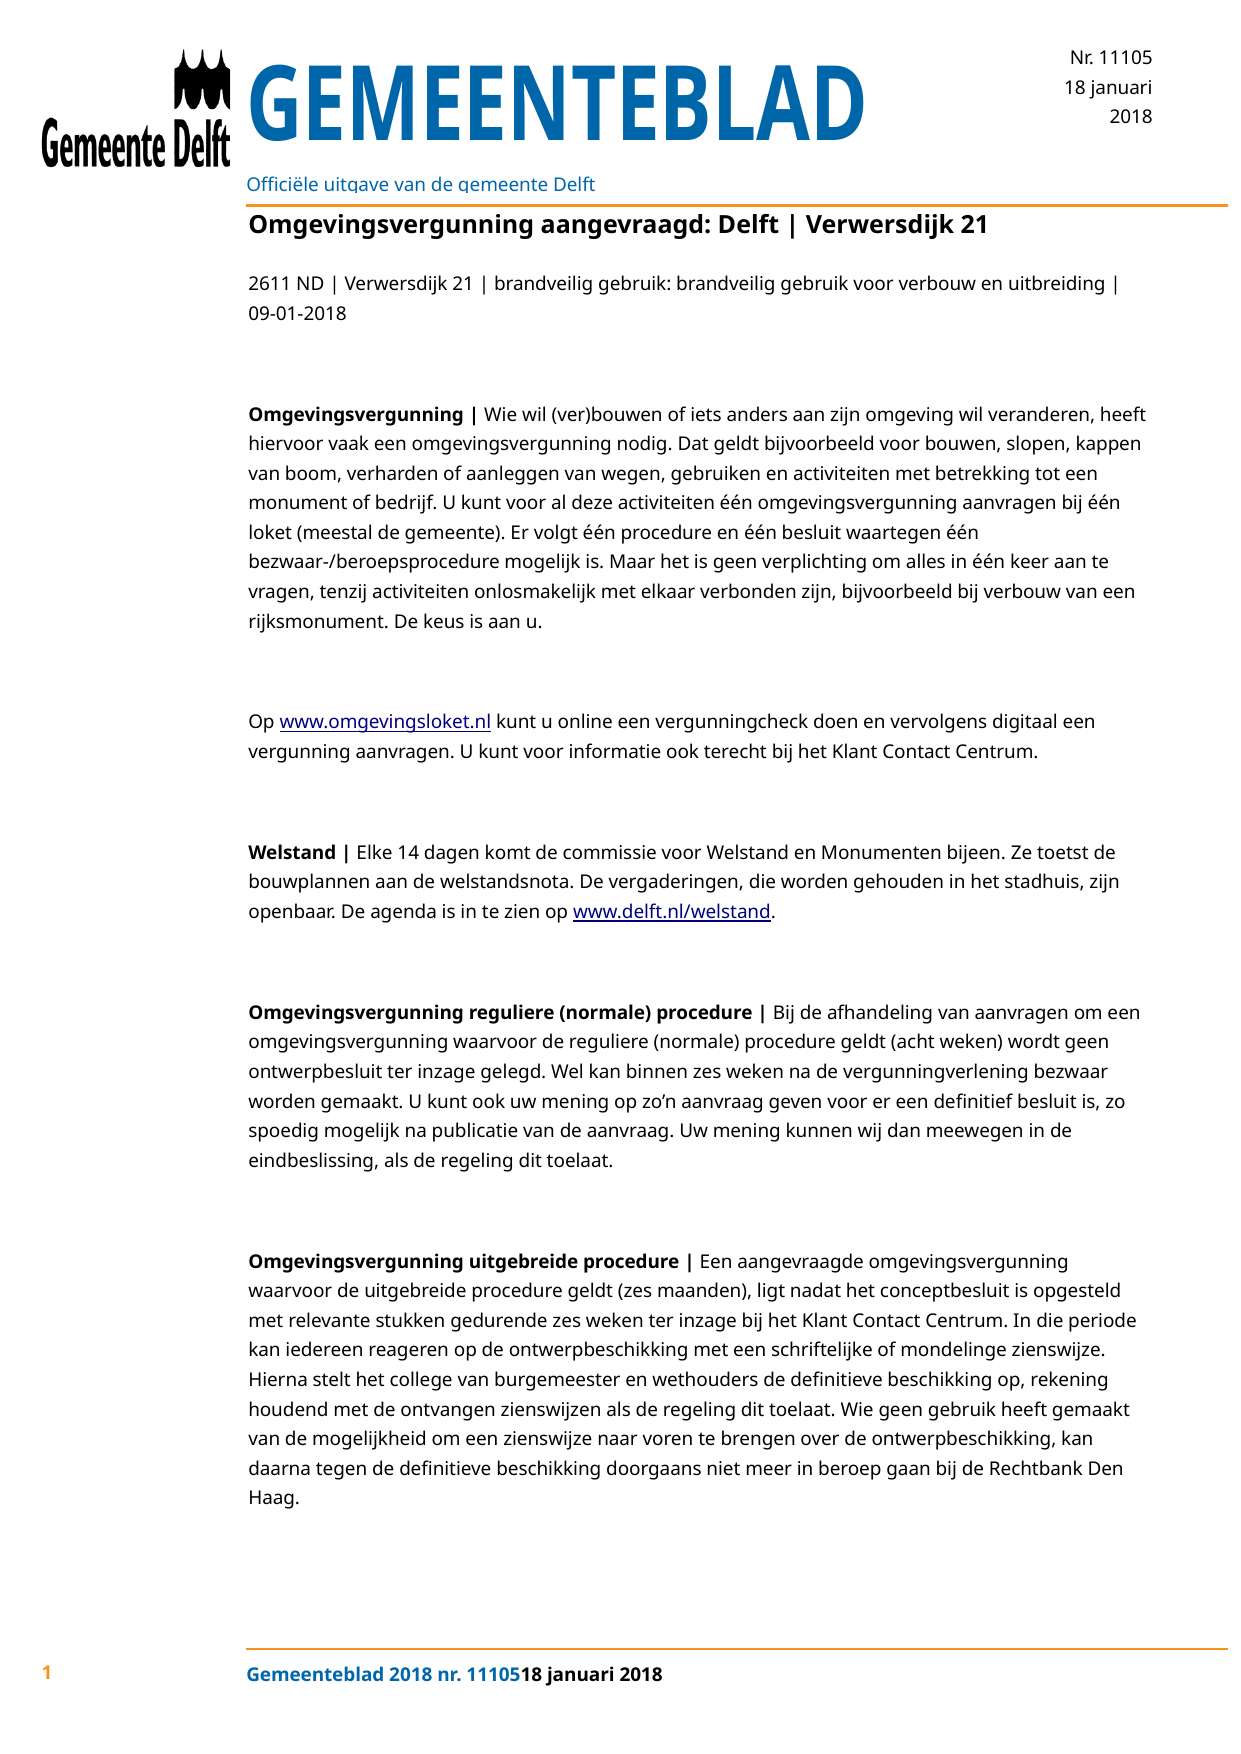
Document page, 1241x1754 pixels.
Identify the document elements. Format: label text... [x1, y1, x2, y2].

text Omgevingsvergunning aangevraagd: Delft | Verwersdijk 21 [248, 207, 1152, 241]
picture [41, 47, 231, 172]
text Omgevingsvergunning | Wie wil (ver)bouwen of iets anders aan zijn omgeving wil veranderen, heeft hiervoor vaak een omgevingsvergunning nodig. Dat geldt bijvoorbeeld voor bouwen, slopen, kappen van boom, verharden of aanleggen van wegen, gebruiken en activiteiten met betrekking tot een monument of bedrijf. U kunt voor al deze activiteiten één omgevingsvergunning aanvragen bij één loket (meestal de gemeente). Er volgt één procedure en één besluit waartegen één bezwaar-/beroepsprocedure mogelijk is. Maar het is geen verplichting om alles in één keer aan te vragen, tenzij activiteiten onlosmakelijk met elkaar verbonden zijn, bijvoorbeeld bij verbouw van een rijksmonument. De keus is aan u. [248, 401, 1152, 633]
text Welstand | Elke 14 dagen komt de commissie voor Welstand en Monumenten bijeen. Ze toetst de bouwplannen aan de welstandsnota. De vergaderingen, die worden gehouden in het stadhuis, zijn openbaar. De agenda is in te zien op www.delft.nl/welstand. [248, 839, 1152, 924]
text Op www.omgevingsloket.nl kunt u online een vergunningcheck doen en vervolgens digitaal een vergunning aanvragen. U kunt voor informatie ook terecht bij het Klant Contact Centrum. [248, 709, 1152, 764]
text Omgevingsvergunning reguliere (normale) procedure | Bij de afhandeling van aanvragen om een omgevingsvergunning waarvoor de reguliere (normale) procedure geldt (acht weken) wordt geen ontwerpbesluit ter inzage gelegd. Wel kan binnen zes weken na de vergunningverlening bezwaar worden gemaakt. U kunt ook uw mening op zo’n aanvraag geven voor er een definitief besluit is, zo spoedig mogelijk na publicatie van de aanvraag. Uw mening kunnen wij dan meewegen in de eindbeslissing, als de regeling dit toelaat. [248, 999, 1152, 1173]
text Omgevingsvergunning uitgebreide procedure | Een aangevraagde omgevingsvergunning waarvoor de uitgebreide procedure geldt (zes maanden), ligt nadat het conceptbesluit is opgesteld met relevante stukken gedurende zes weken ter inzage bij het Klant Contact Centrum. In die periode kan iedereen reageren op de ontwerpbeschikking met een schriftelijke of mondelinge zienswijze. Hierna stelt het college van burgemeester en wethouders de definitieve beschikking op, rekening houdend met de ontvangen zienswijzen als de regeling dit toelaat. Wie geen gebruik heeft gemaakt van de mogelijkheid om een zienswijze naar voren te brengen over de ontwerpbeschikking, kan daarna tegen de definitieve beschikking doorgaans niet meer in beroep gaan bij de Rechtbank Den Haag. [248, 1248, 1152, 1510]
text 2611 ND | Verwersdijk 21 | brandveilig gebruik: brandveilig gebruik voor verbouw en uitbreiding | 09-01-2018 [248, 270, 1152, 326]
